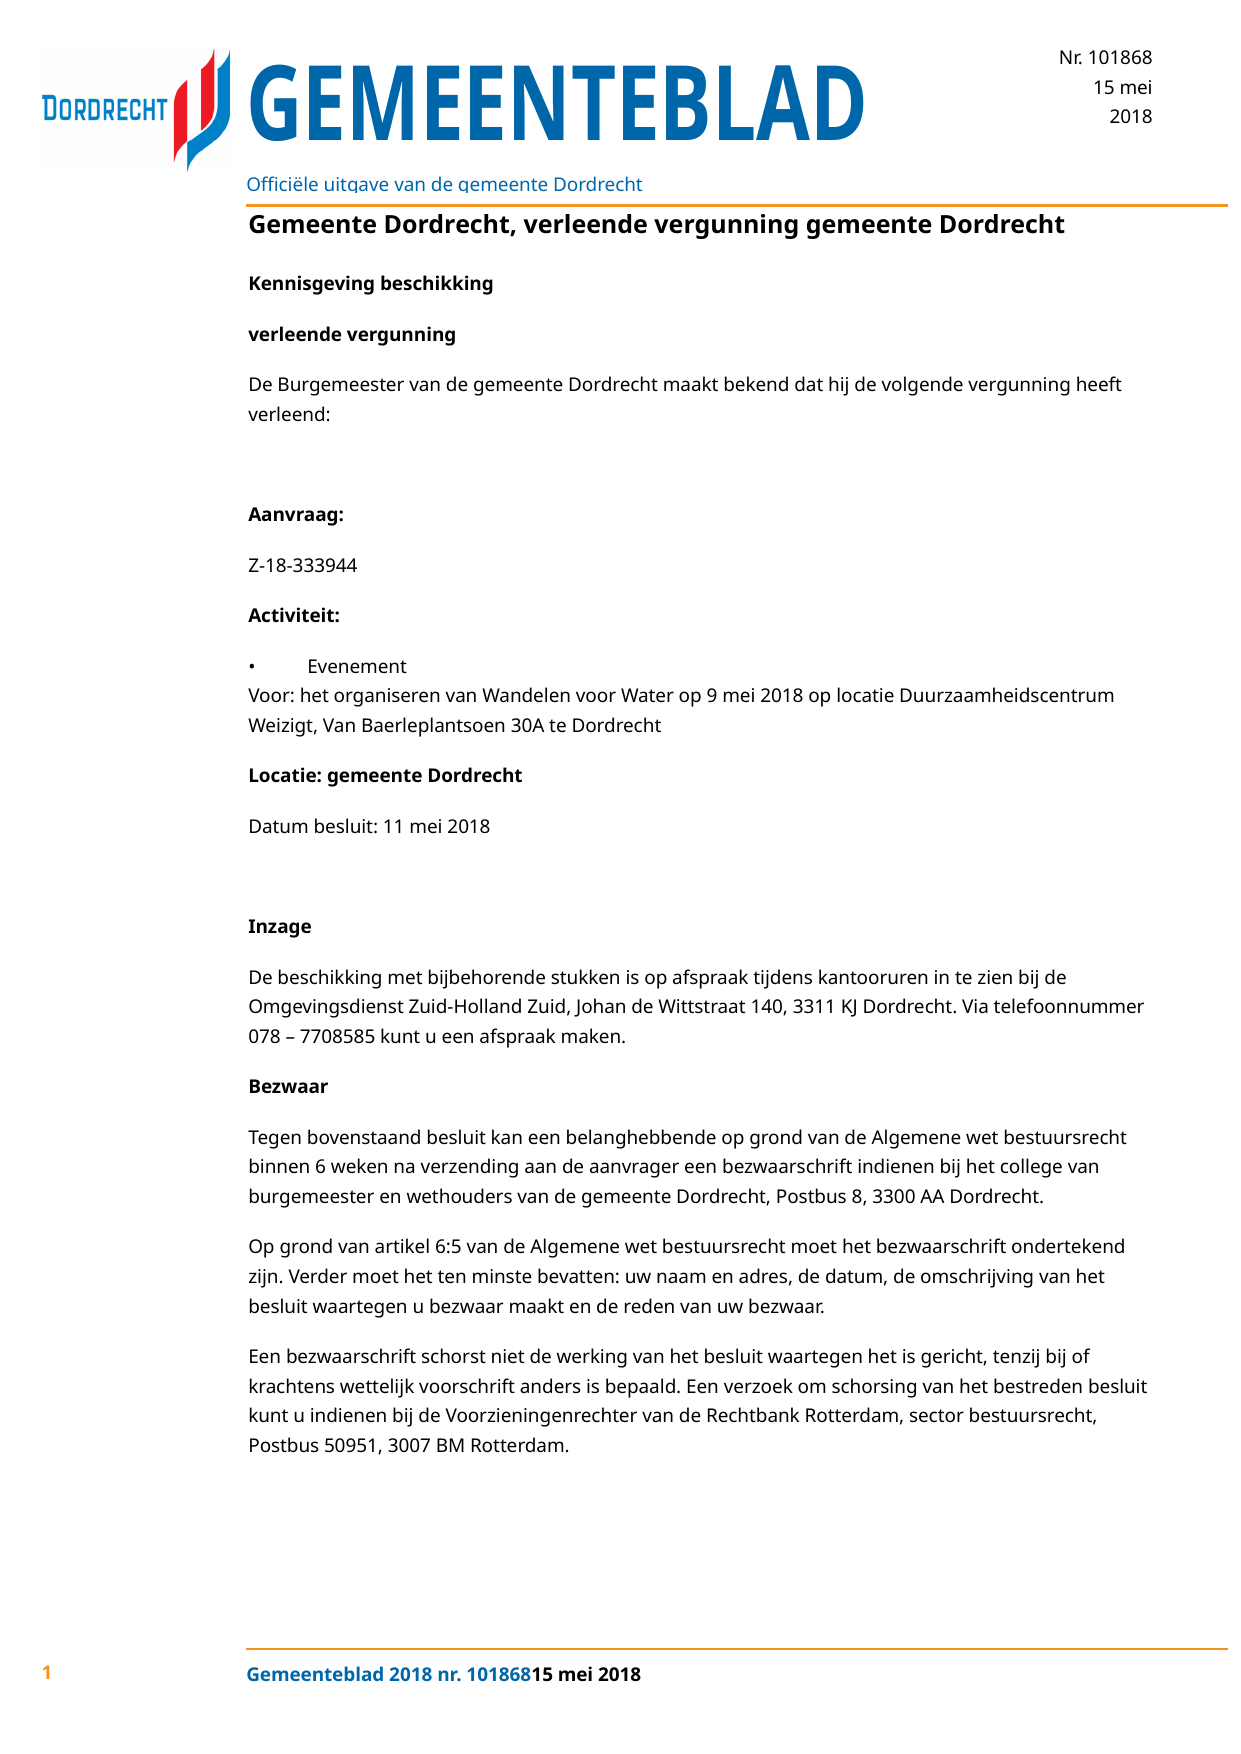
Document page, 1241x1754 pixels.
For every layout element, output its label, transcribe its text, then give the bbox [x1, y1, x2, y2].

text Een bezwaarschrift schorst niet de werking van het besluit waartegen het is gericht, tenzij bij of krachtens wettelijk voorschrift anders is bepaald. Een verzoek om schorsing van het bestreden besluit kunt u indienen bij de Voorzieningenrechter van de Rechtbank Rotterdam, sector bestuursrecht, Postbus 50951, 3007 BM Rotterdam. [248, 1343, 1152, 1458]
text Kennisgeving beschikking [248, 270, 1152, 296]
text Datum besluit: 11 mei 2018 [248, 813, 1152, 838]
text De beschikking met bijbehorende stukken is op afspraak tijdens kantooruren in te zien bij de Omgevingsdienst Zuid-Holland Zuid, Johan de Wittstraat 140, 3311 KJ Dordrecht. Via telefoonnummer 078 – 7708585 kunt u een afspraak maken. [248, 964, 1152, 1049]
text Voor: het organiseren van Wandelen voor Water op 9 mei 2018 op locatie Duurzaamheidscentrum Weizigt, Van Baerleplantsoen 30A te Dordrecht [248, 682, 1152, 738]
text Op grond van artikel 6:5 van de Algemene wet bestuursrecht moet het bezwaarschrift ondertekend zijn. Verder moet het ten minste bevatten: uw naam en adres, de datum, de omschrijving van het besluit waartegen u bezwaar maakt en de reden van uw bezwaar. [248, 1234, 1152, 1318]
text Inzage [248, 914, 1152, 939]
text Activiteit: [248, 602, 1152, 628]
text Locatie: gemeente Dordrecht [248, 762, 1152, 788]
text Gemeente Dordrecht, verleende vergunning gemeente Dordrecht [248, 207, 1152, 241]
text Tegen bovenstaand besluit kan een belanghebbende op grond van de Algemene wet bestuursrecht binnen 6 weken na verzending aan de aanvrager een bezwaarschrift indienen bij het college van burgemeester en wethouders van de gemeente Dordrecht, Postbus 8, 3300 AA Dordrecht. [248, 1124, 1152, 1209]
text Z-18-333944 [248, 552, 1152, 578]
list Evenement [248, 653, 1152, 678]
text Bezwaar [248, 1074, 1152, 1099]
text Aanvraag: [248, 502, 1152, 527]
picture [41, 47, 231, 172]
text De Burgemeester van de gemeente Dordrecht maakt bekend dat hij de volgende vergunning heeft verleend: [248, 371, 1152, 426]
text verleende vergunning [248, 321, 1152, 346]
